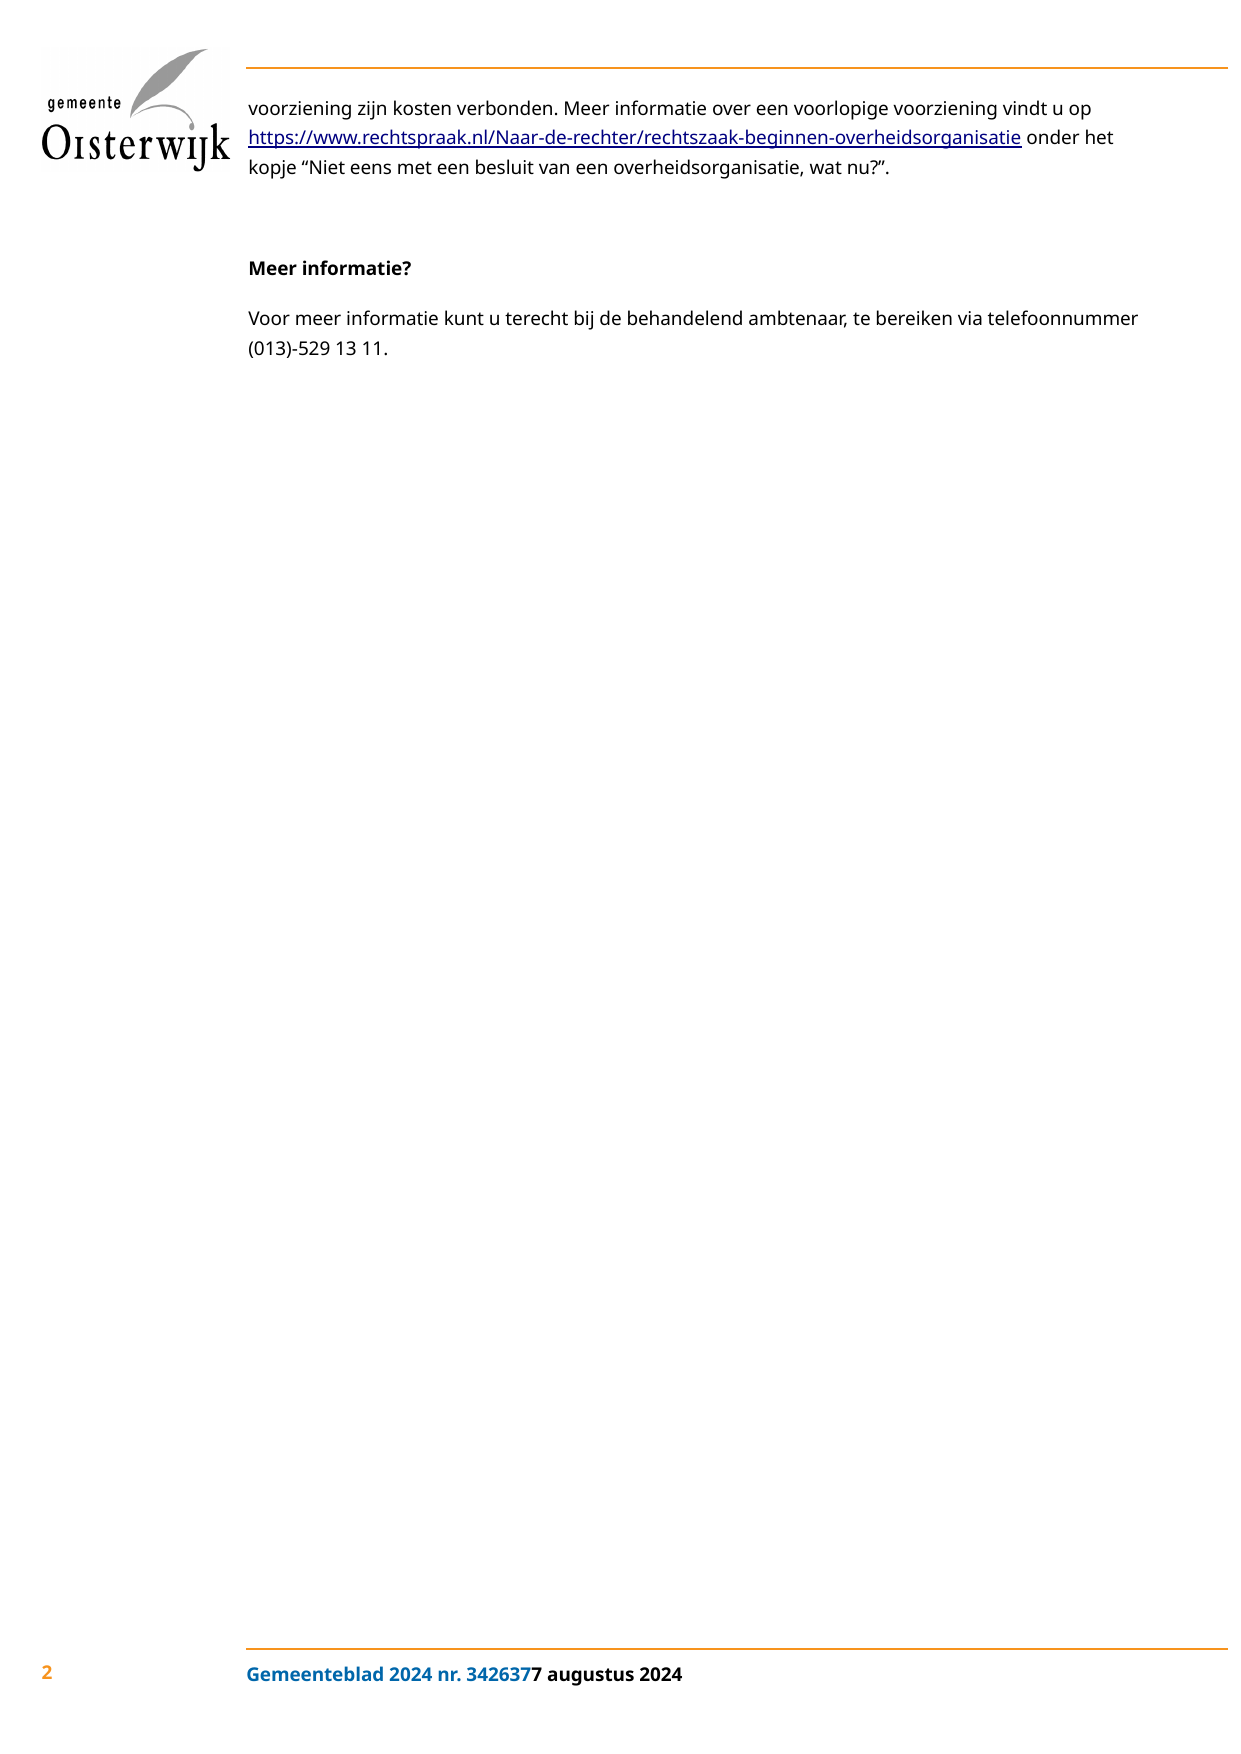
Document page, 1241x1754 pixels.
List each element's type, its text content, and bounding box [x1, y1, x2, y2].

picture [41, 47, 231, 172]
text voorziening zijn kosten verbonden. Meer informatie over een voorlopige voorziening vindt u op https://www.rechtspraak.nl/Naar-de-rechter/rechtszaak-beginnen-overheidsorganisatie onder het kopje “Niet eens met een besluit van een overheidsorganisatie, wat nu?”. [248, 95, 1152, 180]
text Voor meer informatie kunt u terecht bij de behandelend ambtenaar, te bereiken via telefoonnummer (013)-529 13 11. [248, 305, 1152, 361]
text Meer informatie? [248, 255, 1152, 281]
